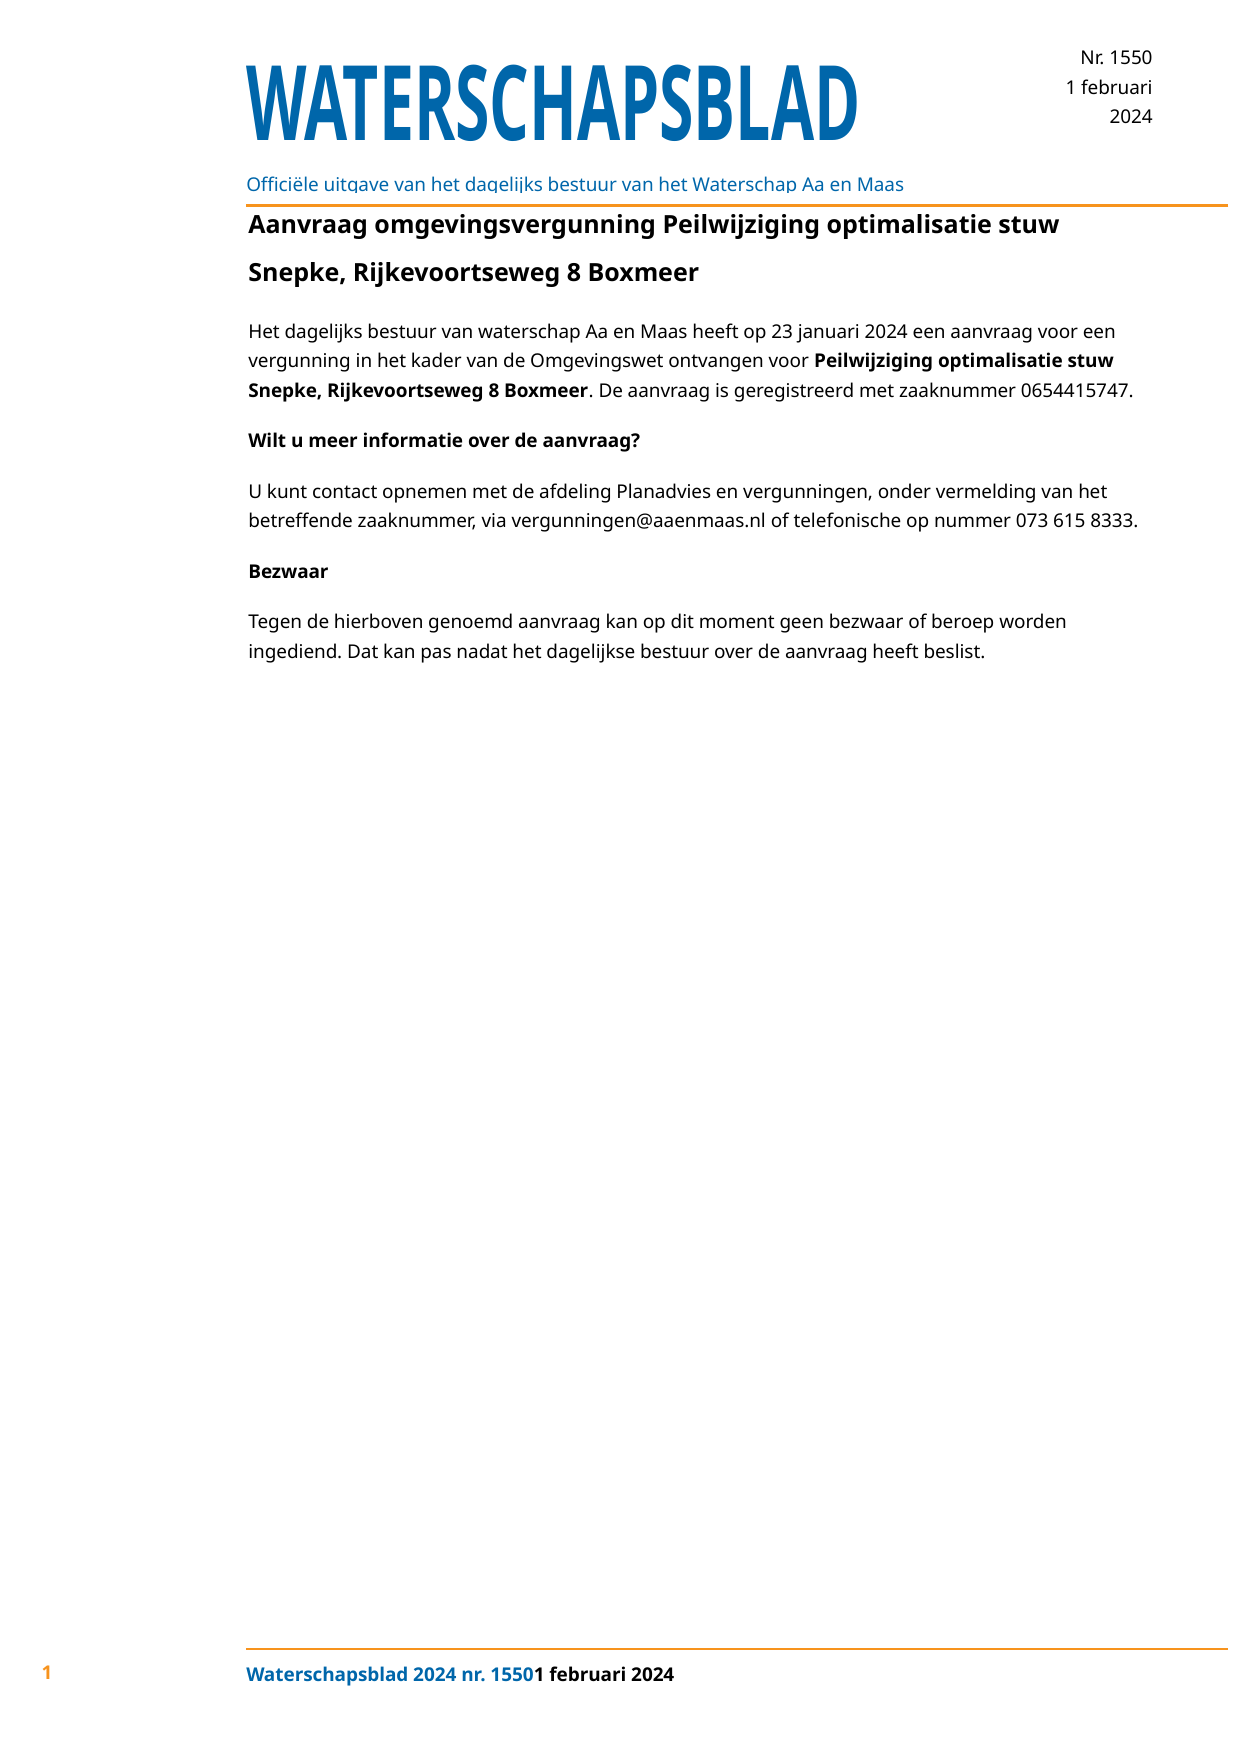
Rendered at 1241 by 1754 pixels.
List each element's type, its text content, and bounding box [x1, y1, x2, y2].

text Wilt u meer informatie over de aanvraag? [248, 427, 1152, 453]
text Bezwaar [248, 558, 1152, 584]
text Tegen de hierboven genoemd aanvraag kan op dit moment geen bezwaar of beroep worden ingediend. Dat kan pas nadat het dagelijkse bestuur over de aanvraag heeft beslist. [248, 608, 1152, 664]
text Het dagelijks bestuur van waterschap Aa en Maas heeft op 23 januari 2024 een aanvraag voor een vergunning in het kader van de Omgevingswet ontvangen voor Peilwijziging optimalisatie stuw Snepke, Rijkevoortseweg 8 Boxmeer. De aanvraag is geregistreerd met zaaknummer 0654415747. [248, 318, 1152, 403]
picture [41, 47, 231, 172]
text U kunt contact opnemen met de afdeling Planadvies en vergunningen, onder vermelding van het betreffende zaaknummer, via vergunningen@aaenmaas.nl of telefonische op nummer 073 615 8333. [248, 478, 1152, 533]
text Aanvraag omgevingsvergunning Peilwijziging optimalisatie stuw Snepke, Rijkevoortseweg 8 Boxmeer [248, 207, 1152, 288]
